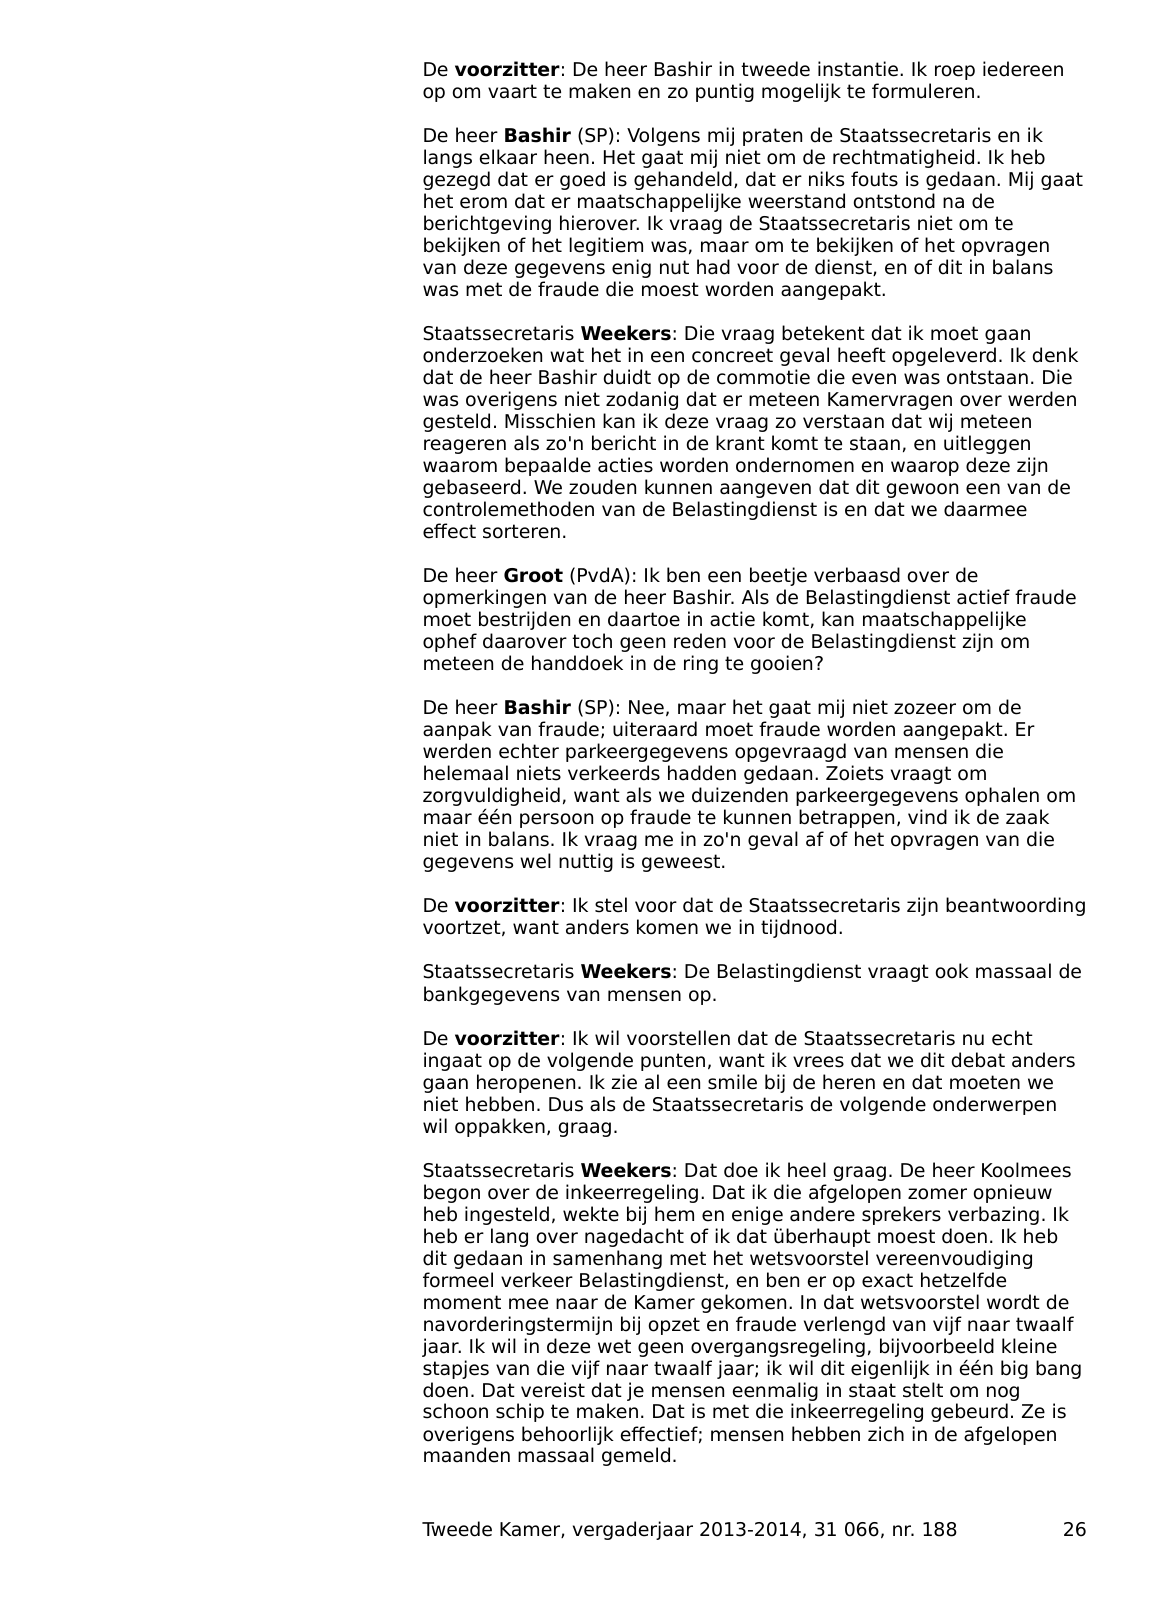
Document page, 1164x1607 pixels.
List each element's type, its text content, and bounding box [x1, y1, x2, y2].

text De heer Bashir (SP): Volgens mij praten de Staatssecretaris en ik langs elkaar heen. Het gaat mij niet om de rechtmatigheid. Ik heb gezegd dat er goed is gehandeld, dat er niks fouts is gedaan. Mij gaat het erom dat er maatschappelijke weerstand ontstond na de berichtgeving hierover. Ik vraag de Staatssecretaris niet om te bekijken of het legitiem was, maar om te bekijken of het opvragen van deze gegevens enig nut had voor de dienst, en of dit in balans was met de fraude die moest worden aangepakt. [422, 125, 1087, 301]
text De voorzitter: Ik wil voorstellen dat de Staatssecretaris nu echt ingaat op de volgende punten, want ik vrees dat we dit debat anders gaan heropenen. Ik zie al een smile bij de heren en dat moeten we niet hebben. Dus als de Staatssecretaris de volgende onderwerpen wil oppakken, graag. [422, 1028, 1087, 1137]
text Staatssecretaris Weekers: De Belastingdienst vraagt ook massaal de bankgegevens van mensen op. [422, 961, 1087, 1005]
text Staatssecretaris Weekers: Dat doe ik heel graag. De heer Koolmees begon over de inkeerregeling. Dat ik die afgelopen zomer opnieuw heb ingesteld, wekte bij hem en enige andere sprekers verbazing. Ik heb er lang over nagedacht of ik dat überhaupt moest doen. Ik heb dit gedaan in samenhang met het wetsvoorstel vereenvoudiging formeel verkeer Belastingdienst, en ben er op exact hetzelfde moment mee naar de Kamer gekomen. In dat wetsvoorstel wordt de navorderingstermijn bij opzet en fraude verlengd van vijf naar twaalf jaar. Ik wil in deze wet geen overgangsregeling, bijvoorbeeld kleine stapjes van die vijf naar twaalf jaar; ik wil dit eigenlijk in één big bang doen. Dat vereist dat je mensen eenmalig in staat stelt om nog schoon schip te maken. Dat is met die inkeerregeling gebeurd. Ze is overigens behoorlijk effectief; mensen hebben zich in de afgelopen maanden massaal gemeld. [422, 1160, 1087, 1467]
text De voorzitter: Ik stel voor dat de Staatssecretaris zijn beantwoording voortzet, want anders komen we in tijdnood. [422, 895, 1087, 939]
text Staatssecretaris Weekers: Die vraag betekent dat ik moet gaan onderzoeken wat het in een concreet geval heeft opgeleverd. Ik denk dat de heer Bashir duidt op de commotie die even was ontstaan. Die was overigens niet zodanig dat er meteen Kamervragen over werden gesteld. Misschien kan ik deze vraag zo verstaan dat wij meteen reageren als zo'n bericht in de krant komt te staan, en uitleggen waarom bepaalde acties worden ondernomen en waarop deze zijn gebaseerd. We zouden kunnen aangeven dat dit gewoon een van de controlemethoden van de Belastingdienst is en dat we daarmee effect sorteren. [422, 323, 1087, 543]
text De voorzitter: De heer Bashir in tweede instantie. Ik roep iedereen op om vaart te maken en zo puntig mogelijk te formuleren. [422, 59, 1087, 103]
text De heer Bashir (SP): Nee, maar het gaat mij niet zozeer om de aanpak van fraude; uiteraard moet fraude worden aangepakt. Er werden echter parkeergegevens opgevraagd van mensen die helemaal niets verkeerds hadden gedaan. Zoiets vraagt om zorgvuldigheid, want als we duizenden parkeergegevens ophalen om maar één persoon op fraude te kunnen betrappen, vind ik de zaak niet in balans. Ik vraag me in zo'n geval af of het opvragen van die gegevens wel nuttig is geweest. [422, 697, 1087, 873]
text De heer Groot (PvdA): Ik ben een beetje verbaasd over de opmerkingen van de heer Bashir. Als de Belastingdienst actief fraude moet bestrijden en daartoe in actie komt, kan maatschappelijke ophef daarover toch geen reden voor de Belastingdienst zijn om meteen de handdoek in de ring te gooien? [422, 565, 1087, 675]
